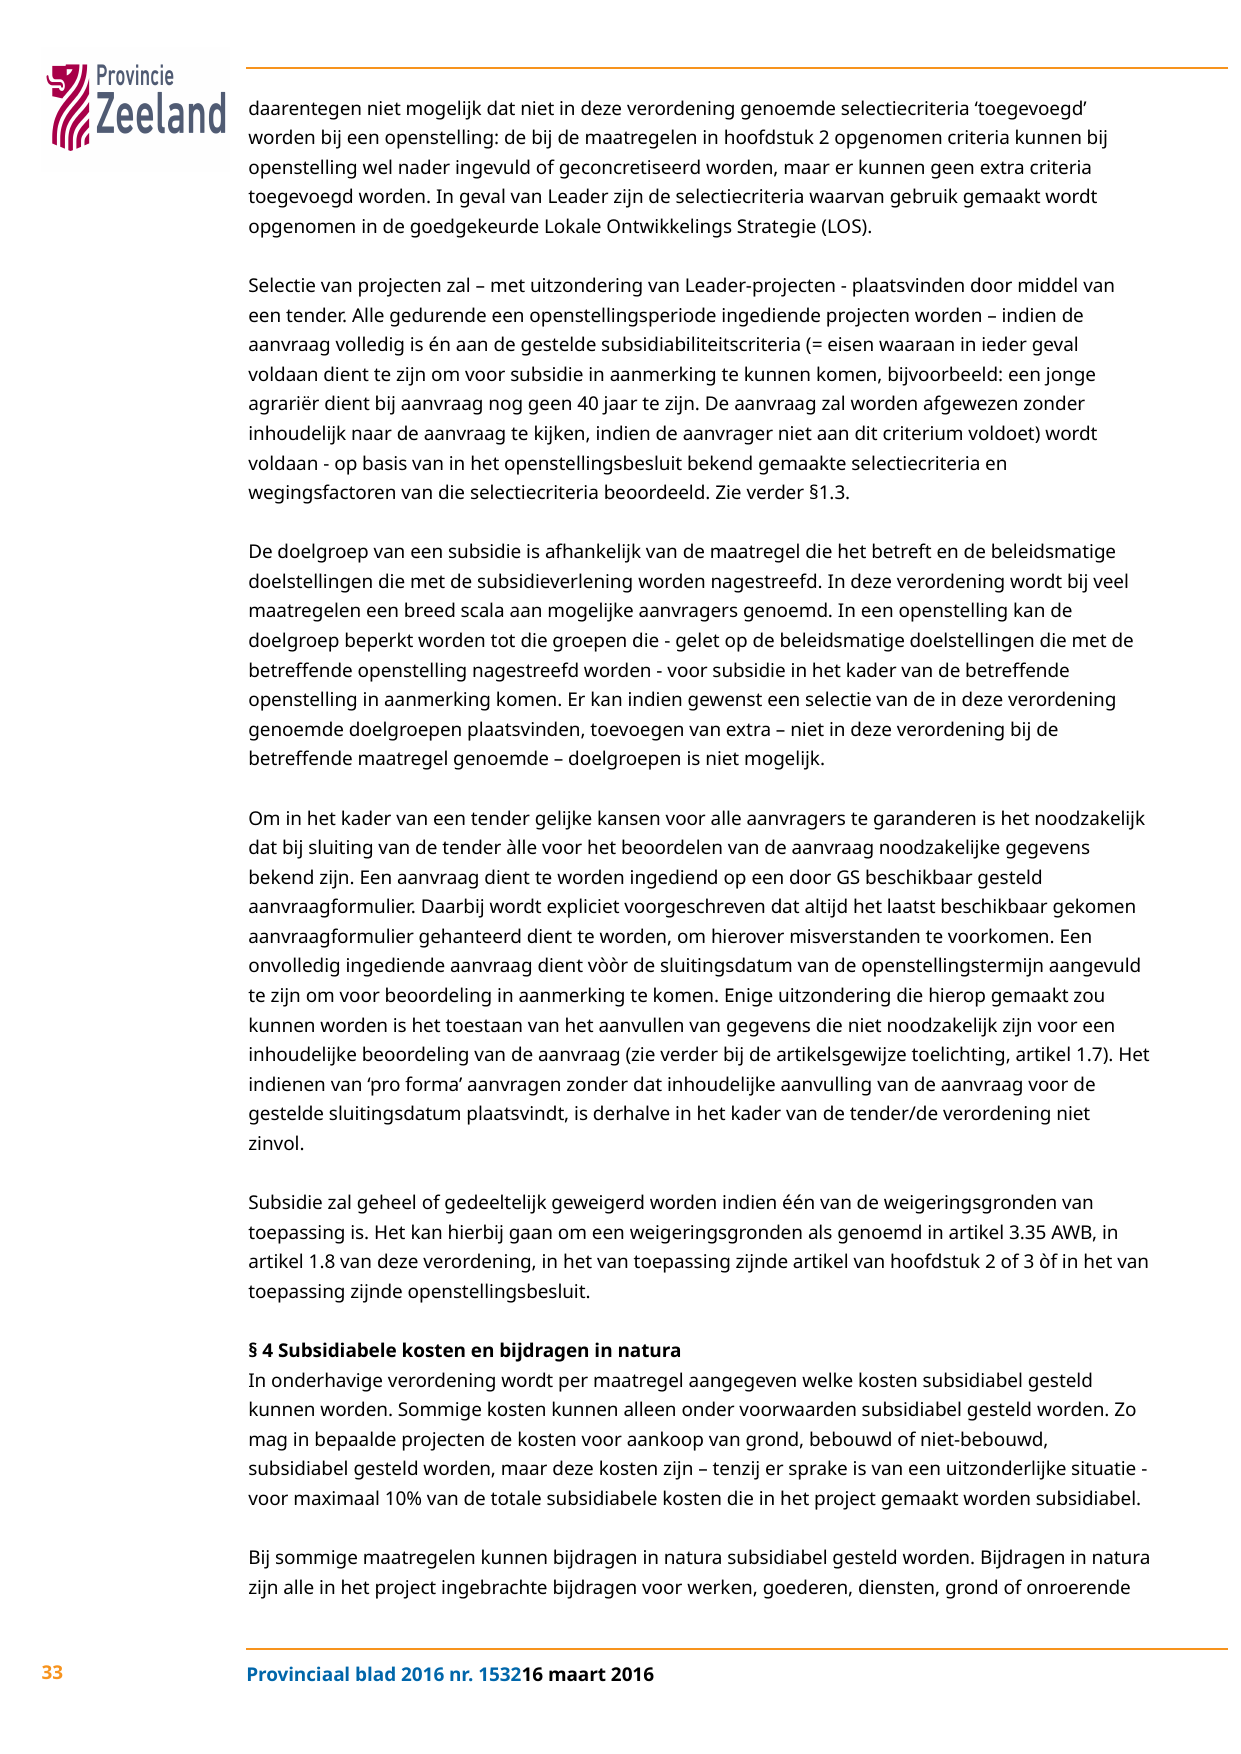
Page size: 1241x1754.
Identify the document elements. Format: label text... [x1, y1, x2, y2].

picture [41, 47, 231, 172]
text Om in het kader van een tender gelijke kansen voor alle aanvragers te garanderen is het noodzakelijk dat bij sluiting van de tender àlle voor het beoordelen van de aanvraag noodzakelijke gegevens bekend zijn. Een aanvraag dient te worden ingediend op een door GS beschikbaar gesteld aanvraagformulier. Daarbij wordt expliciet voorgeschreven dat altijd het laatst beschikbaar gekomen aanvraagformulier gehanteerd dient te worden, om hierover misverstanden te voorkomen. Een onvolledig ingediende aanvraag dient vòòr de sluitingsdatum van de openstellingstermijn aangevuld te zijn om voor beoordeling in aanmerking te komen. Enige uitzondering die hierop gemaakt zou kunnen worden is het toestaan van het aanvullen van gegevens die niet noodzakelijk zijn voor een inhoudelijke beoordeling van de aanvraag (zie verder bij de artikelsgewijze toelichting, artikel 1.7). Het indienen van ‘pro forma’ aanvragen zonder dat inhoudelijke aanvulling van de aanvraag voor de gestelde sluitingsdatum plaatsvindt, is derhalve in het kader van de tender/de verordening niet zinvol. [248, 805, 1152, 1156]
text § 4 Subsidiabele kosten en bijdragen in natura [248, 1337, 1152, 1363]
text Selectie van projecten zal – met uitzondering van Leader-projecten - plaatsvinden door middel van een tender. Alle gedurende een openstellingsperiode ingediende projecten worden – indien de aanvraag volledig is én aan de gestelde subsidiabiliteitscriteria (= eisen waaraan in ieder geval voldaan dient te zijn om voor subsidie in aanmerking te kunnen komen, bijvoorbeeld: een jonge agrariër dient bij aanvraag nog geen 40 jaar te zijn. De aanvraag zal worden afgewezen zonder inhoudelijk naar de aanvraag te kijken, indien de aanvrager niet aan dit criterium voldoet) wordt voldaan - op basis van in het openstellingsbesluit bekend gemaakte selectiecriteria en wegingsfactoren van die selectiecriteria beoordeeld. Zie verder §1.3. [248, 272, 1152, 505]
text Bij sommige maatregelen kunnen bijdragen in natura subsidiabel gesteld worden. Bijdragen in natura zijn alle in het project ingebrachte bijdragen voor werken, goederen, diensten, grond of onroerende [248, 1544, 1152, 1600]
text daarentegen niet mogelijk dat niet in deze verordening genoemde selectiecriteria ‘toegevoegd’ worden bij een openstelling: de bij de maatregelen in hoofdstuk 2 opgenomen criteria kunnen bij openstelling wel nader ingevuld of geconcretiseerd worden, maar er kunnen geen extra criteria toegevoegd worden. In geval van Leader zijn de selectiecriteria waarvan gebruik gemaakt wordt opgenomen in de goedgekeurde Lokale Ontwikkelings Strategie (LOS). [248, 95, 1152, 239]
text De doelgroep van een subsidie is afhankelijk van de maatregel die het betreft en de beleidsmatige doelstellingen die met de subsidieverlening worden nagestreefd. In deze verordening wordt bij veel maatregelen een breed scala aan mogelijke aanvragers genoemd. In een openstelling kan de doelgroep beperkt worden tot die groepen die - gelet op de beleidsmatige doelstellingen die met de betreffende openstelling nagestreefd worden - voor subsidie in het kader van de betreffende openstelling in aanmerking komen. Er kan indien gewenst een selectie van de in deze verordening genoemde doelgroepen plaatsvinden, toevoegen van extra – niet in deze verordening bij de betreffende maatregel genoemde – doelgroepen is niet mogelijk. [248, 538, 1152, 771]
text In onderhavige verordening wordt per maatregel aangegeven welke kosten subsidiabel gesteld kunnen worden. Sommige kosten kunnen alleen onder voorwaarden subsidiabel gesteld worden. Zo mag in bepaalde projecten de kosten voor aankoop van grond, bebouwd of niet-bebouwd, subsidiabel gesteld worden, maar deze kosten zijn – tenzij er sprake is van een uitzonderlijke situatie - voor maximaal 10% van de totale subsidiabele kosten die in het project gemaakt worden subsidiabel. [248, 1367, 1152, 1511]
text Subsidie zal geheel of gedeeltelijk geweigerd worden indien één van de weigeringsgronden van toepassing is. Het kan hierbij gaan om een weigeringsgronden als genoemd in artikel 3.35 AWB, in artikel 1.8 van deze verordening, in het van toepassing zijnde artikel van hoofdstuk 2 of 3 òf in het van toepassing zijnde openstellingsbesluit. [248, 1189, 1152, 1304]
